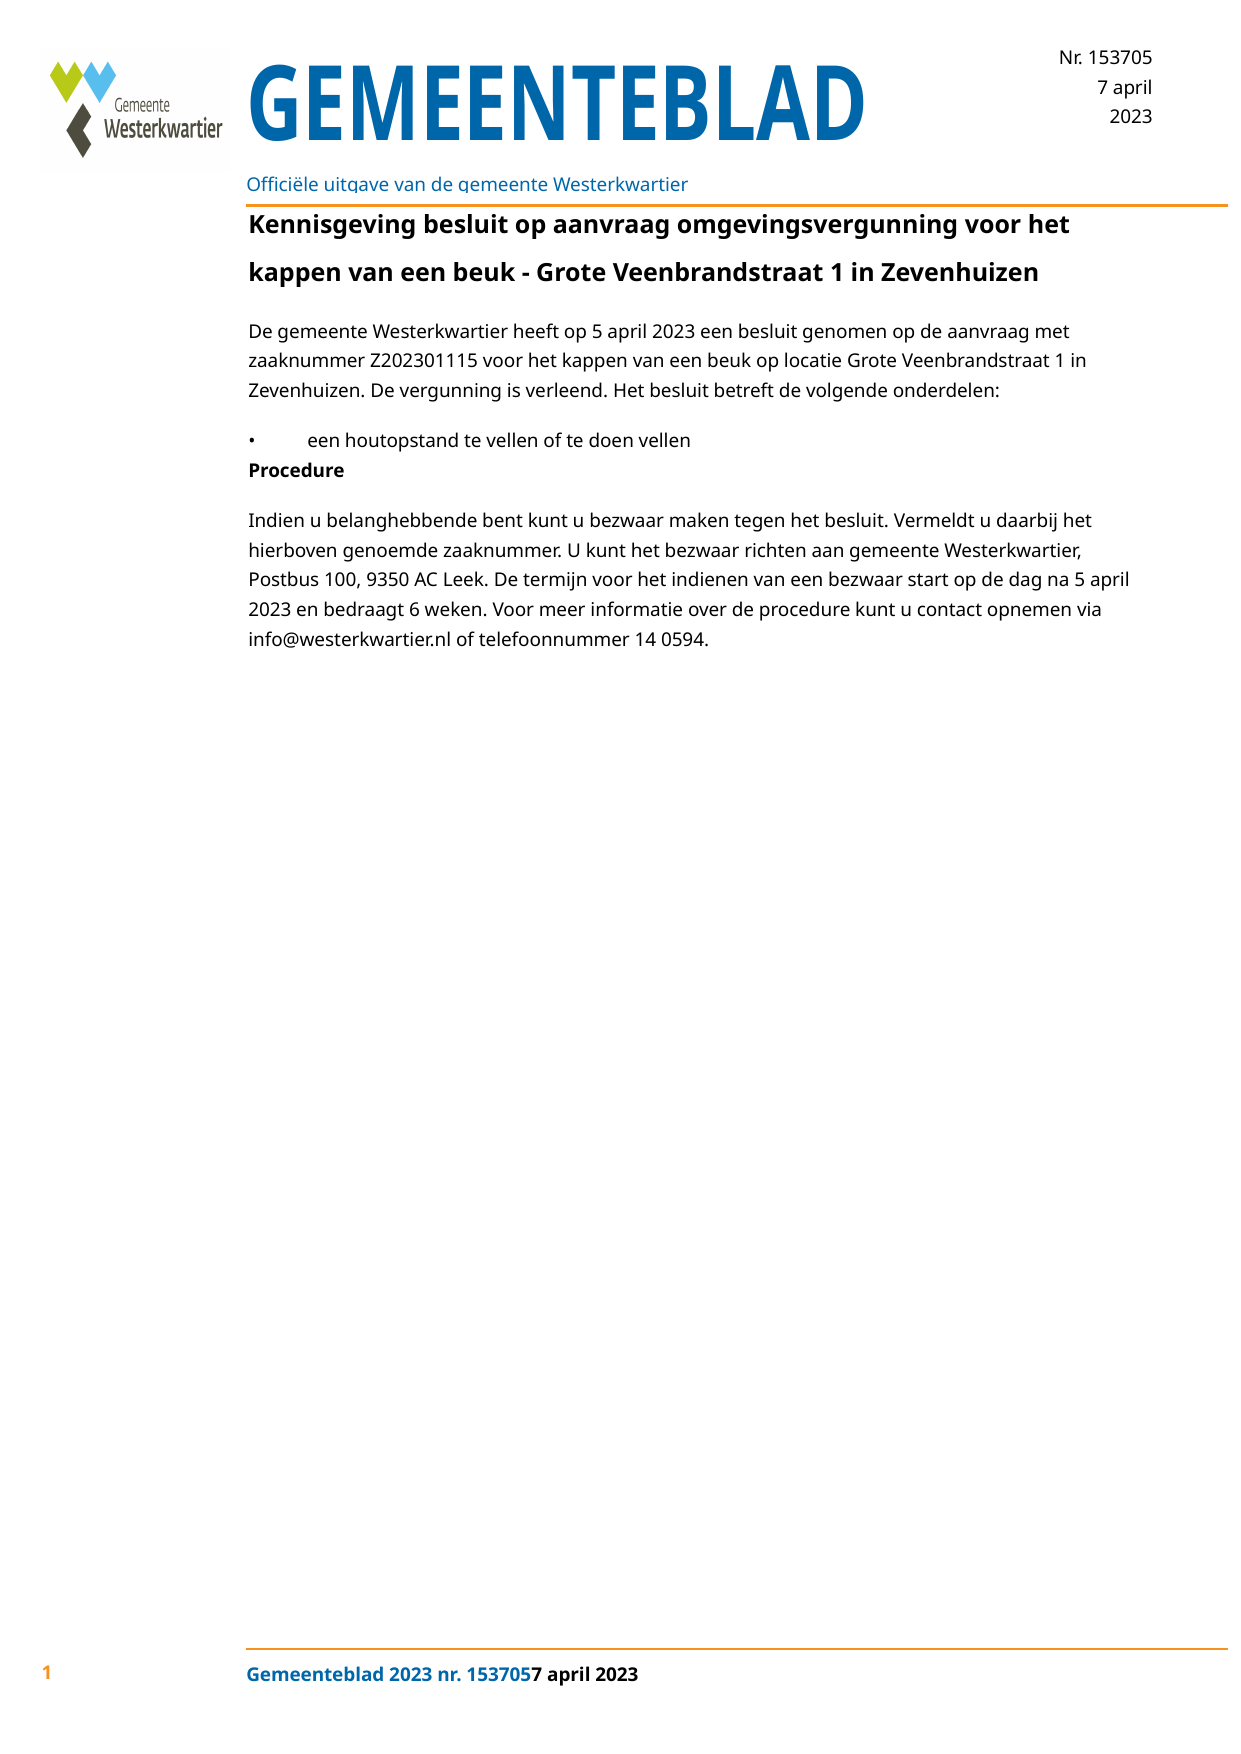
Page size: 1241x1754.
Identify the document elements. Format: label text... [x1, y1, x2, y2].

picture [41, 47, 231, 172]
text Kennisgeving besluit op aanvraag omgevingsvergunning voor het kappen van een beuk - Grote Veenbrandstraat 1 in Zevenhuizen [248, 207, 1152, 288]
text De gemeente Westerkwartier heeft op 5 april 2023 een besluit genomen op de aanvraag met zaaknummer Z202301115 voor het kappen van een beuk op locatie Grote Veenbrandstraat 1 in Zevenhuizen. De vergunning is verleend. Het besluit betreft de volgende onderdelen: [248, 318, 1152, 403]
text Procedure [248, 457, 1152, 483]
text Indien u belanghebbende bent kunt u bezwaar maken tegen het besluit. Vermeldt u daarbij het hierboven genoemde zaaknummer. U kunt het bezwaar richten aan gemeente Westerkwartier, Postbus 100, 9350 AC Leek. De termijn voor het indienen van een bezwaar start op de dag na 5 april 2023 en bedraagt 6 weken. Voor meer informatie over de procedure kunt u contact opnemen via info@westerkwartier.nl of telefoonnummer 14 0594. [248, 507, 1152, 652]
list een houtopstand te vellen of te doen vellen [248, 427, 1152, 453]
